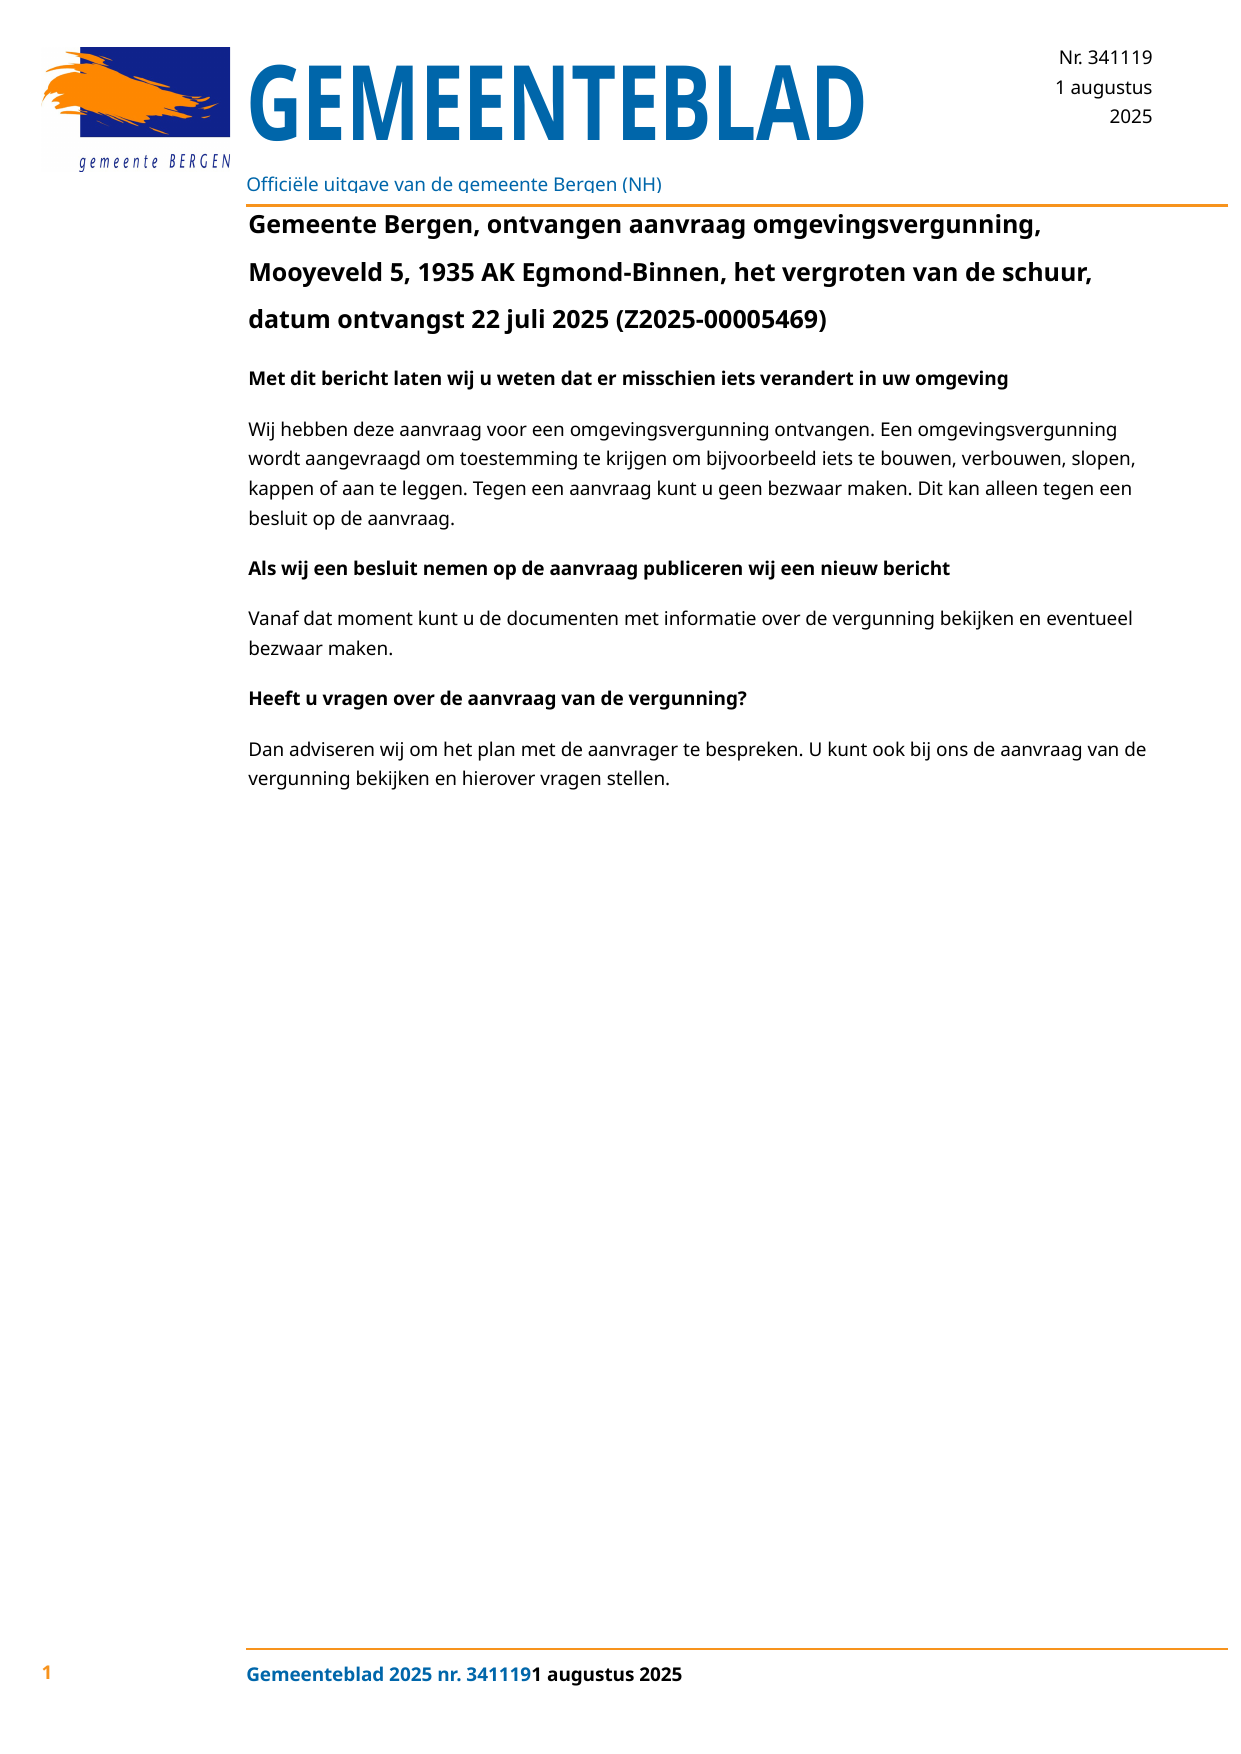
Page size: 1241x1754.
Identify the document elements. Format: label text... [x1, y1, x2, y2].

text Als wij een besluit nemen op de aanvraag publiceren wij een nieuw bericht [248, 555, 1152, 581]
text Wij hebben deze aanvraag voor een omgevingsvergunning ontvangen. Een omgevingsvergunning wordt aangevraagd om toestemming te krijgen om bijvoorbeeld iets te bouwen, verbouwen, slopen, kappen of aan te leggen. Tegen een aanvraag kunt u geen bezwaar maken. Dit kan alleen tegen een besluit op de aanvraag. [248, 416, 1152, 530]
picture [41, 47, 231, 172]
text Dan adviseren wij om het plan met de aanvrager te bespreken. U kunt ook bij ons de aanvraag van de vergunning bekijken en hierover vragen stellen. [248, 736, 1152, 791]
text Gemeente Bergen, ontvangen aanvraag omgevingsvergunning, Mooyeveld 5, 1935 AK Egmond-Binnen, het vergroten van de schuur, datum ontvangst 22 juli 2025 (Z2025-00005469) [248, 207, 1152, 336]
text Met dit bericht laten wij u weten dat er misschien iets verandert in uw omgeving [248, 366, 1152, 391]
text Heeft u vragen over de aanvraag van de vergunning? [248, 686, 1152, 711]
text Vanaf dat moment kunt u de documenten met informatie over de vergunning bekijken en eventueel bezwaar maken. [248, 606, 1152, 661]
